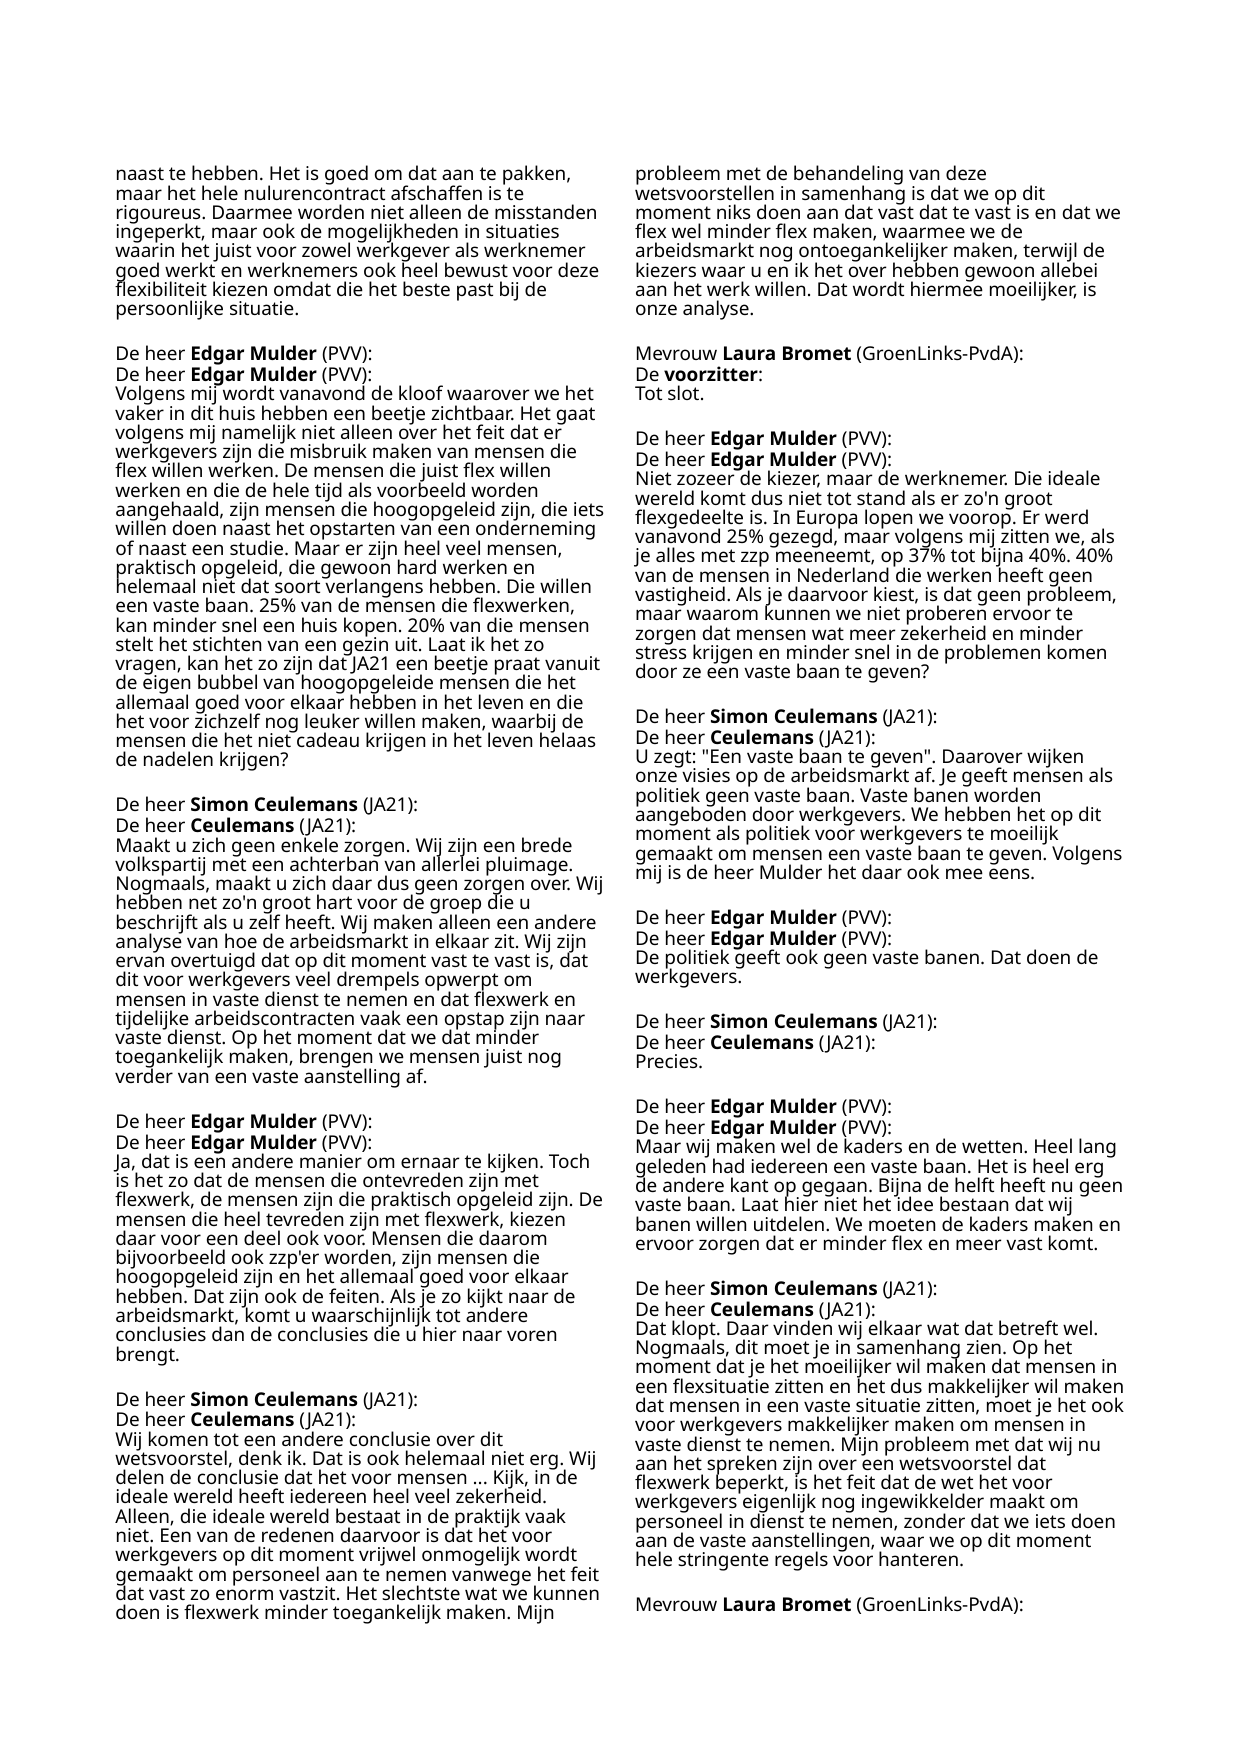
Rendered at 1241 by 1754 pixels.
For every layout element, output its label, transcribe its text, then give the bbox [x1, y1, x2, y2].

text De heer Ceulemans (JA21): [635, 729, 1125, 748]
text De heer Simon Ceulemans (JA21): [115, 792, 605, 817]
text De heer Simon Ceulemans (JA21): [635, 1275, 1125, 1301]
text De heer Simon Ceulemans (JA21): [635, 703, 1125, 729]
text De heer Edgar Mulder (PVV): [635, 451, 1125, 470]
text De heer Edgar Mulder (PVV): [635, 1119, 1125, 1138]
text De heer Ceulemans (JA21): [115, 817, 605, 837]
text Tot slot. [635, 385, 1125, 404]
text Dat klopt. Daar vinden wij elkaar wat dat betreft wel. Nogmaals, dit moet je in samenhang zien. Op het moment dat je het moeilijker wil maken dat mensen in een flexsituatie zitten en het dus makkelijker wil maken dat mensen in een vaste situatie zitten, moet je het ook voor werkgevers makkelijker maken om mensen in vaste dienst te nemen. Mijn probleem met dat wij nu aan het spreken zijn over een wetsvoorstel dat flexwerk beperkt, is het feit dat de wet het voor werkgevers eigenlijk nog ingewikkelder maakt om personeel in dienst te nemen, zonder dat we iets doen aan de vaste aanstellingen, waar we op dit moment hele stringente regels voor hanteren. [635, 1320, 1125, 1570]
text De politiek geeft ook geen vaste banen. Dat doen de werkgevers. [635, 949, 1125, 987]
text De heer Edgar Mulder (PVV): [635, 930, 1125, 949]
text Wij komen tot een andere conclusie over dit wetsvoorstel, denk ik. Dat is ook helemaal niet erg. Wij delen de conclusie dat het voor mensen ... Kijk, in de ideale wereld heeft iedereen heel veel zekerheid. Alleen, die ideale wereld bestaat in de praktijk vaak niet. Een van de redenen daarvoor is dat het voor werkgevers op dit moment vrijwel onmogelijk wordt gemaakt om personeel aan te nemen vanwege het feit dat vast zo enorm vastzit. Het slechtste wat we kunnen doen is flexwerk minder toegankelijk maken. Mijn [115, 1431, 605, 1623]
text Maakt u zich geen enkele zorgen. Wij zijn een brede volkspartij met een achterban van allerlei pluimage. Nogmaals, maakt u zich daar dus geen zorgen over. Wij hebben net zo'n groot hart voor de groep die u beschrijft als u zelf heeft. Wij maken alleen een andere analyse van hoe de arbeidsmarkt in elkaar zit. Wij zijn ervan overtuigd dat op dit moment vast te vast is, dat dit voor werkgevers veel drempels opwerpt om mensen in vaste dienst te nemen en dat flexwerk en tijdelijke arbeidscontracten vaak een opstap zijn naar vaste dienst. Op het moment dat we dat minder toegankelijk maken, brengen we mensen juist nog verder van een vaste aanstelling af. [115, 837, 605, 1087]
text Mevrouw Laura Bromet (GroenLinks-PvdA): [635, 340, 1125, 366]
text Volgens mij wordt vanavond de kloof waarover we het vaker in dit huis hebben een beetje zichtbaar. Het gaat volgens mij namelijk niet alleen over het feit dat er werkgevers zijn die misbruik maken van mensen die flex willen werken. De mensen die juist flex willen werken en die de hele tijd als voorbeeld worden aangehaald, zijn mensen die hoogopgeleid zijn, die iets willen doen naast het opstarten van een onderneming of naast een studie. Maar er zijn heel veel mensen, praktisch opgeleid, die gewoon hard werken en helemaal niet dat soort verlangens hebben. Die willen een vaste baan. 25% van de mensen die flexwerken, kan minder snel een huis kopen. 20% van die mensen stelt het stichten van een gezin uit. Laat ik het zo vragen, kan het zo zijn dat JA21 een beetje praat vanuit de eigen bubbel van hoogopgeleide mensen die het allemaal goed voor elkaar hebben in het leven en die het voor zichzelf nog leuker willen maken, waarbij de mensen die het niet cadeau krijgen in het leven helaas de nadelen krijgen? [115, 385, 605, 771]
text Maar wij maken wel de kaders en de wetten. Heel lang geleden had iedereen een vaste baan. Het is heel erg de andere kant op gegaan. Bijna de helft heeft nu geen vaste baan. Laat hier niet het idee bestaan dat wij banen willen uitdelen. We moeten de kaders maken en ervoor zorgen dat er minder flex en meer vast komt. [635, 1138, 1125, 1254]
text De heer Ceulemans (JA21): [635, 1034, 1125, 1053]
text Mevrouw Laura Bromet (GroenLinks-PvdA): [635, 1591, 1125, 1617]
text De heer Edgar Mulder (PVV): [115, 1134, 605, 1153]
text Ja, dat is een andere manier om ernaar te kijken. Toch is het zo dat de mensen die ontevreden zijn met flexwerk, de mensen zijn die praktisch opgeleid zijn. De mensen die heel tevreden zijn met flexwerk, kiezen daar voor een deel ook voor. Mensen die daarom bijvoorbeeld ook zzp'er worden, zijn mensen die hoogopgeleid zijn en het allemaal goed voor elkaar hebben. Dat zijn ook de feiten. Als je zo kijkt naar de arbeidsmarkt, komt u waarschijnlijk tot andere conclusies dan de conclusies die u hier naar voren brengt. [115, 1153, 605, 1365]
text De heer Simon Ceulemans (JA21): [115, 1386, 605, 1411]
text Niet zozeer de kiezer, maar de werknemer. Die ideale wereld komt dus niet tot stand als er zo'n groot flexgedeelte is. In Europa lopen we voorop. Er werd vanavond 25% gezegd, maar volgens mij zitten we, als je alles met zzp meeneemt, op 37% tot bijna 40%. 40% van de mensen in Nederland die werken heeft geen vastigheid. Als je daarvoor kiest, is dat geen probleem, maar waarom kunnen we niet proberen ervoor te zorgen dat mensen wat meer zekerheid en minder stress krijgen en minder snel in de problemen komen door ze een vaste baan te geven? [635, 470, 1125, 682]
text De heer Edgar Mulder (PVV): [635, 1093, 1125, 1119]
text De heer Edgar Mulder (PVV): [115, 1108, 605, 1134]
text De heer Edgar Mulder (PVV): [115, 340, 605, 366]
text De heer Edgar Mulder (PVV): [115, 366, 605, 385]
text Precies. [635, 1053, 1125, 1073]
text De heer Ceulemans (JA21): [115, 1411, 605, 1431]
text De heer Edgar Mulder (PVV): [635, 904, 1125, 930]
text naast te hebben. Het is goed om dat aan te pakken, maar het hele nulurencontract afschaffen is te rigoureus. Daarmee worden niet alleen de misstanden ingeperkt, maar ook de mogelijkheden in situaties waarin het juist voor zowel werkgever als werknemer goed werkt en werknemers ook heel bewust voor deze flexibiliteit kiezen omdat die het beste past bij de persoonlijke situatie. [115, 165, 605, 319]
text De heer Simon Ceulemans (JA21): [635, 1008, 1125, 1034]
text probleem met de behandeling van deze wetsvoorstellen in samenhang is dat we op dit moment niks doen aan dat vast dat te vast is en dat we flex wel minder flex maken, waarmee we de arbeidsmarkt nog ontoegankelijker maken, terwijl de kiezers waar u en ik het over hebben gewoon allebei aan het werk willen. Dat wordt hiermee moeilijker, is onze analyse. [635, 165, 1125, 319]
text De heer Ceulemans (JA21): [635, 1301, 1125, 1320]
text De voorzitter: [635, 366, 1125, 385]
text U zegt: "Een vaste baan te geven". Daarover wijken onze visies op de arbeidsmarkt af. Je geeft mensen als politiek geen vaste baan. Vaste banen worden aangeboden door werkgevers. We hebben het op dit moment als politiek voor werkgevers te moeilijk gemaakt om mensen een vaste baan te geven. Volgens mij is de heer Mulder het daar ook mee eens. [635, 748, 1125, 883]
text De heer Edgar Mulder (PVV): [635, 425, 1125, 451]
